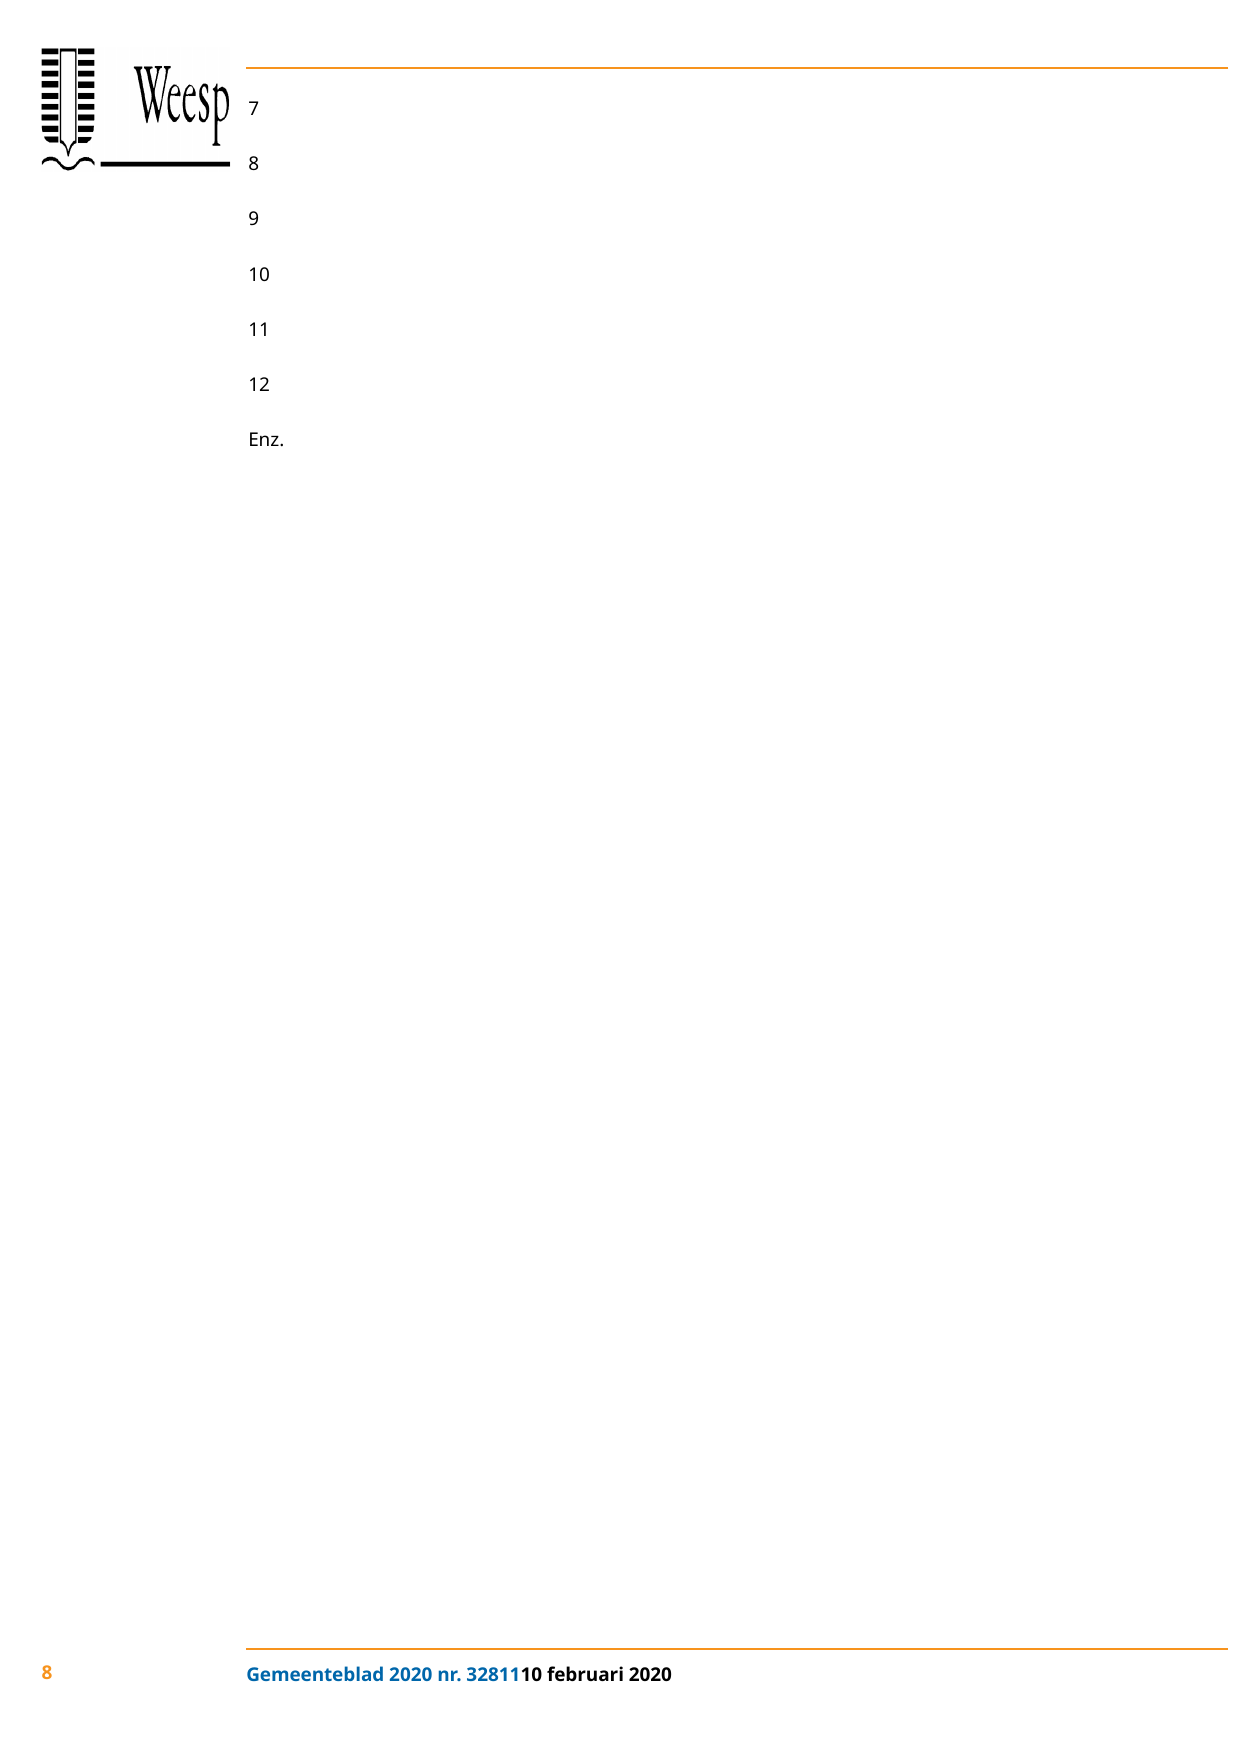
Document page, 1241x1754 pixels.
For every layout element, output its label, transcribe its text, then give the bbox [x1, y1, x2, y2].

table_cell [835, 150, 1152, 205]
table_cell [835, 205, 1152, 261]
picture [41, 47, 231, 172]
table_cell [613, 95, 834, 150]
table_cell [835, 316, 1152, 371]
table_cell [430, 95, 613, 150]
table_cell [613, 150, 834, 205]
table_cell [430, 316, 613, 371]
table_cell 8 [248, 150, 430, 205]
table_cell [430, 427, 613, 452]
table_cell [835, 95, 1152, 150]
table_cell [835, 427, 1152, 452]
table_cell [613, 371, 834, 427]
table_cell 9 [248, 205, 430, 261]
table_cell [430, 261, 613, 316]
table_cell [430, 150, 613, 205]
table_cell [613, 427, 834, 452]
table_cell 11 [248, 316, 430, 371]
table_cell 10 [248, 261, 430, 316]
table_cell 7 [248, 95, 430, 150]
table_cell 12 [248, 371, 430, 427]
table_cell [613, 316, 834, 371]
table_cell [835, 371, 1152, 427]
table_cell [430, 205, 613, 261]
table_cell [613, 205, 834, 261]
table_cell [613, 261, 834, 316]
table_cell [835, 261, 1152, 316]
table_cell Enz. [248, 427, 430, 452]
table_cell [430, 371, 613, 427]
